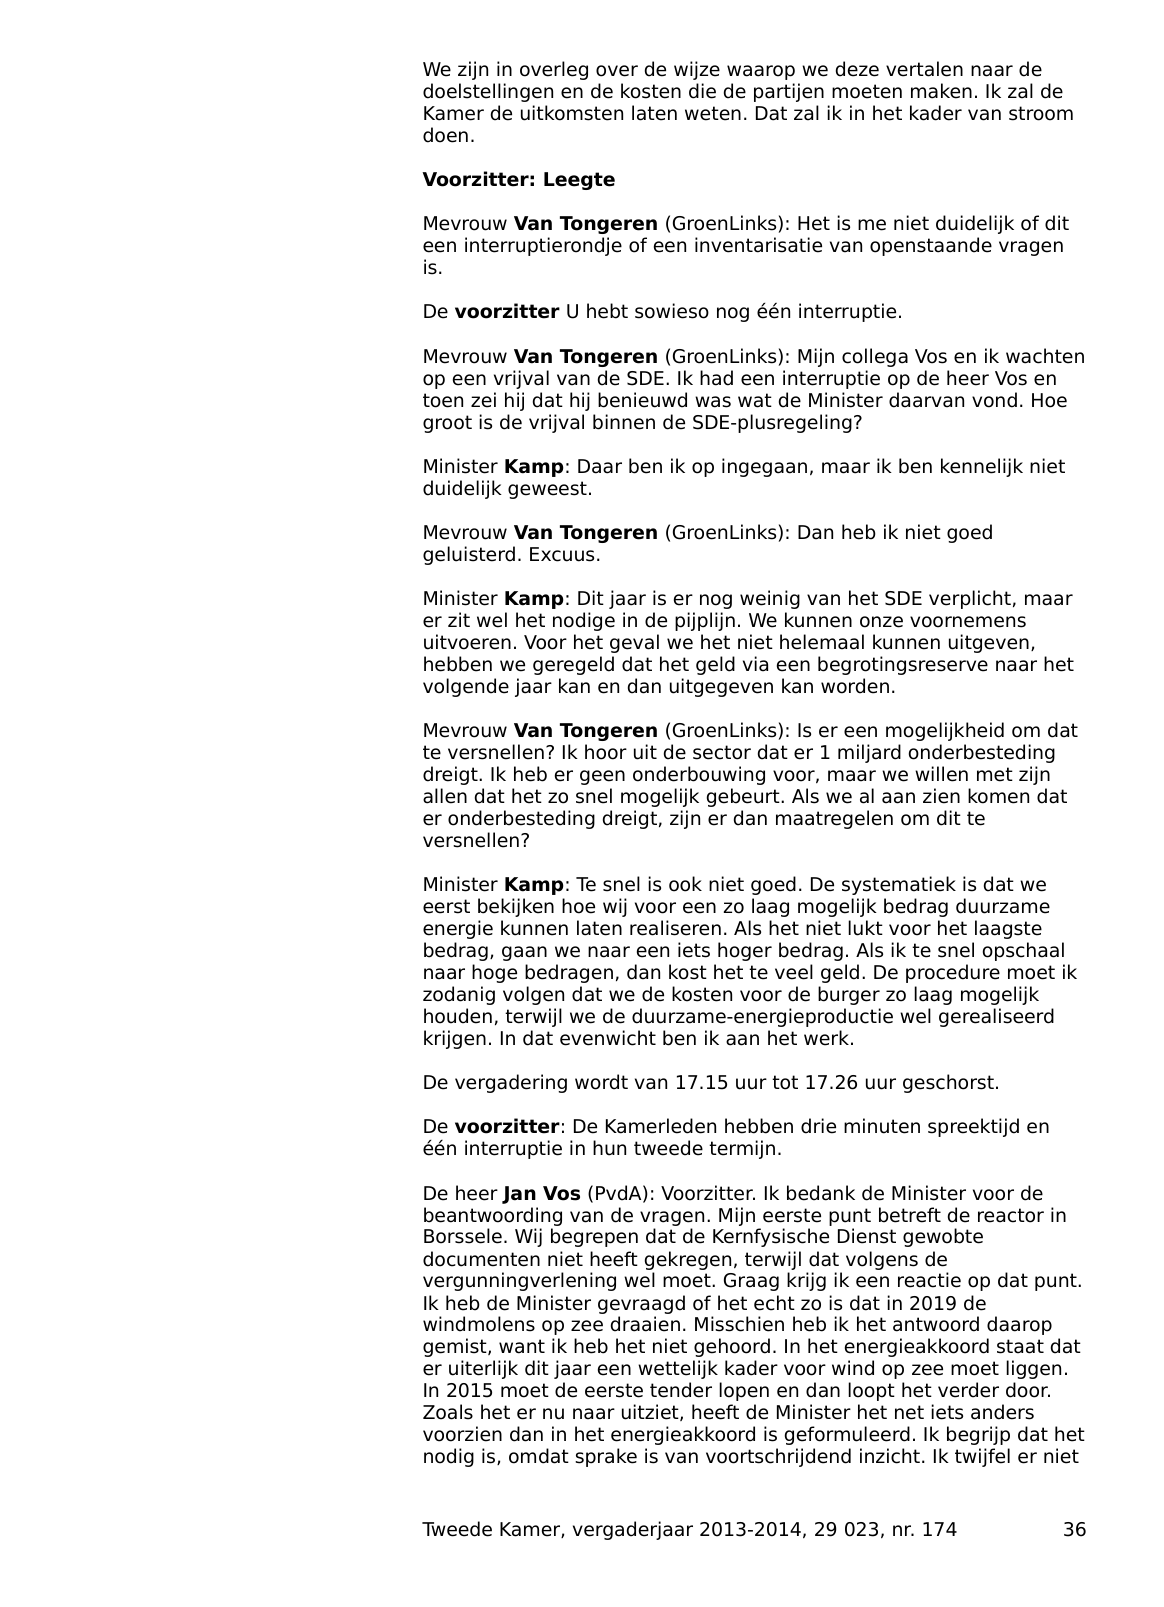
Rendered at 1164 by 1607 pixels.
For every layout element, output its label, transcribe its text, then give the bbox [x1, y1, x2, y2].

text Minister Kamp: Daar ben ik op ingegaan, maar ik ben kennelijk niet duidelijk geweest. [422, 456, 1087, 500]
text De vergadering wordt van 17.15 uur tot 17.26 uur geschorst. [422, 1072, 1087, 1094]
text Mevrouw Van Tongeren (GroenLinks): Is er een mogelijkheid om dat te versnellen? Ik hoor uit de sector dat er 1 miljard onderbesteding dreigt. Ik heb er geen onderbouwing voor, maar we willen met zijn allen dat het zo snel mogelijk gebeurt. Als we al aan zien komen dat er onderbesteding dreigt, zijn er dan maatregelen om dit te versnellen? [422, 720, 1087, 852]
text De voorzitter U hebt sowieso nog één interruptie. [422, 301, 1087, 323]
text Mevrouw Van Tongeren (GroenLinks): Mijn collega Vos en ik wachten op een vrijval van de SDE. Ik had een interruptie op de heer Vos en toen zei hij dat hij benieuwd was wat de Minister daarvan vond. Hoe groot is de vrijval binnen de SDE-plusregeling? [422, 346, 1087, 433]
text De voorzitter: De Kamerleden hebben drie minuten spreektijd en één interruptie in hun tweede termijn. [422, 1116, 1087, 1160]
text Mevrouw Van Tongeren (GroenLinks): Het is me niet duidelijk of dit een interruptierondje of een inventarisatie van openstaande vragen is. [422, 213, 1087, 279]
text De heer Jan Vos (PvdA): Voorzitter. Ik bedank de Minister voor de beantwoording van de vragen. Mijn eerste punt betreft de reactor in Borssele. Wij begrepen dat de Kernfysische Dienst gewobte documenten niet heeft gekregen, terwijl dat volgens de vergunningverlening wel moet. Graag krijg ik een reactie op dat punt. [422, 1182, 1087, 1292]
text Ik heb de Minister gevraagd of het echt zo is dat in 2019 de windmolens op zee draaien. Misschien heb ik het antwoord daarop gemist, want ik heb het niet gehoord. In het energieakkoord staat dat er uiterlijk dit jaar een wettelijk kader voor wind op zee moet liggen. In 2015 moet de eerste tender lopen en dan loopt het verder door. Zoals het er nu naar uitziet, heeft de Minister het net iets anders voorzien dan in het energieakkoord is geformuleerd. Ik begrijp dat het nodig is, omdat sprake is van voortschrijdend inzicht. Ik twijfel er niet [422, 1292, 1087, 1468]
text We zijn in overleg over de wijze waarop we deze vertalen naar de doelstellingen en de kosten die de partijen moeten maken. Ik zal de Kamer de uitkomsten laten weten. Dat zal ik in het kader van stroom doen. [422, 59, 1087, 147]
text Minister Kamp: Dit jaar is er nog weinig van het SDE verplicht, maar er zit wel het nodige in de pijplijn. We kunnen onze voornemens uitvoeren. Voor het geval we het niet helemaal kunnen uitgeven, hebben we geregeld dat het geld via een begrotingsreserve naar het volgende jaar kan en dan uitgegeven kan worden. [422, 588, 1087, 698]
subtitle Voorzitter: Leegte [422, 169, 1087, 191]
text Mevrouw Van Tongeren (GroenLinks): Dan heb ik niet goed geluisterd. Excuus. [422, 522, 1087, 566]
text Minister Kamp: Te snel is ook niet goed. De systematiek is dat we eerst bekijken hoe wij voor een zo laag mogelijk bedrag duurzame energie kunnen laten realiseren. Als het niet lukt voor het laagste bedrag, gaan we naar een iets hoger bedrag. Als ik te snel opschaal naar hoge bedragen, dan kost het te veel geld. De procedure moet ik zodanig volgen dat we de kosten voor de burger zo laag mogelijk houden, terwijl we de duurzame-energieproductie wel gerealiseerd krijgen. In dat evenwicht ben ik aan het werk. [422, 874, 1087, 1050]
